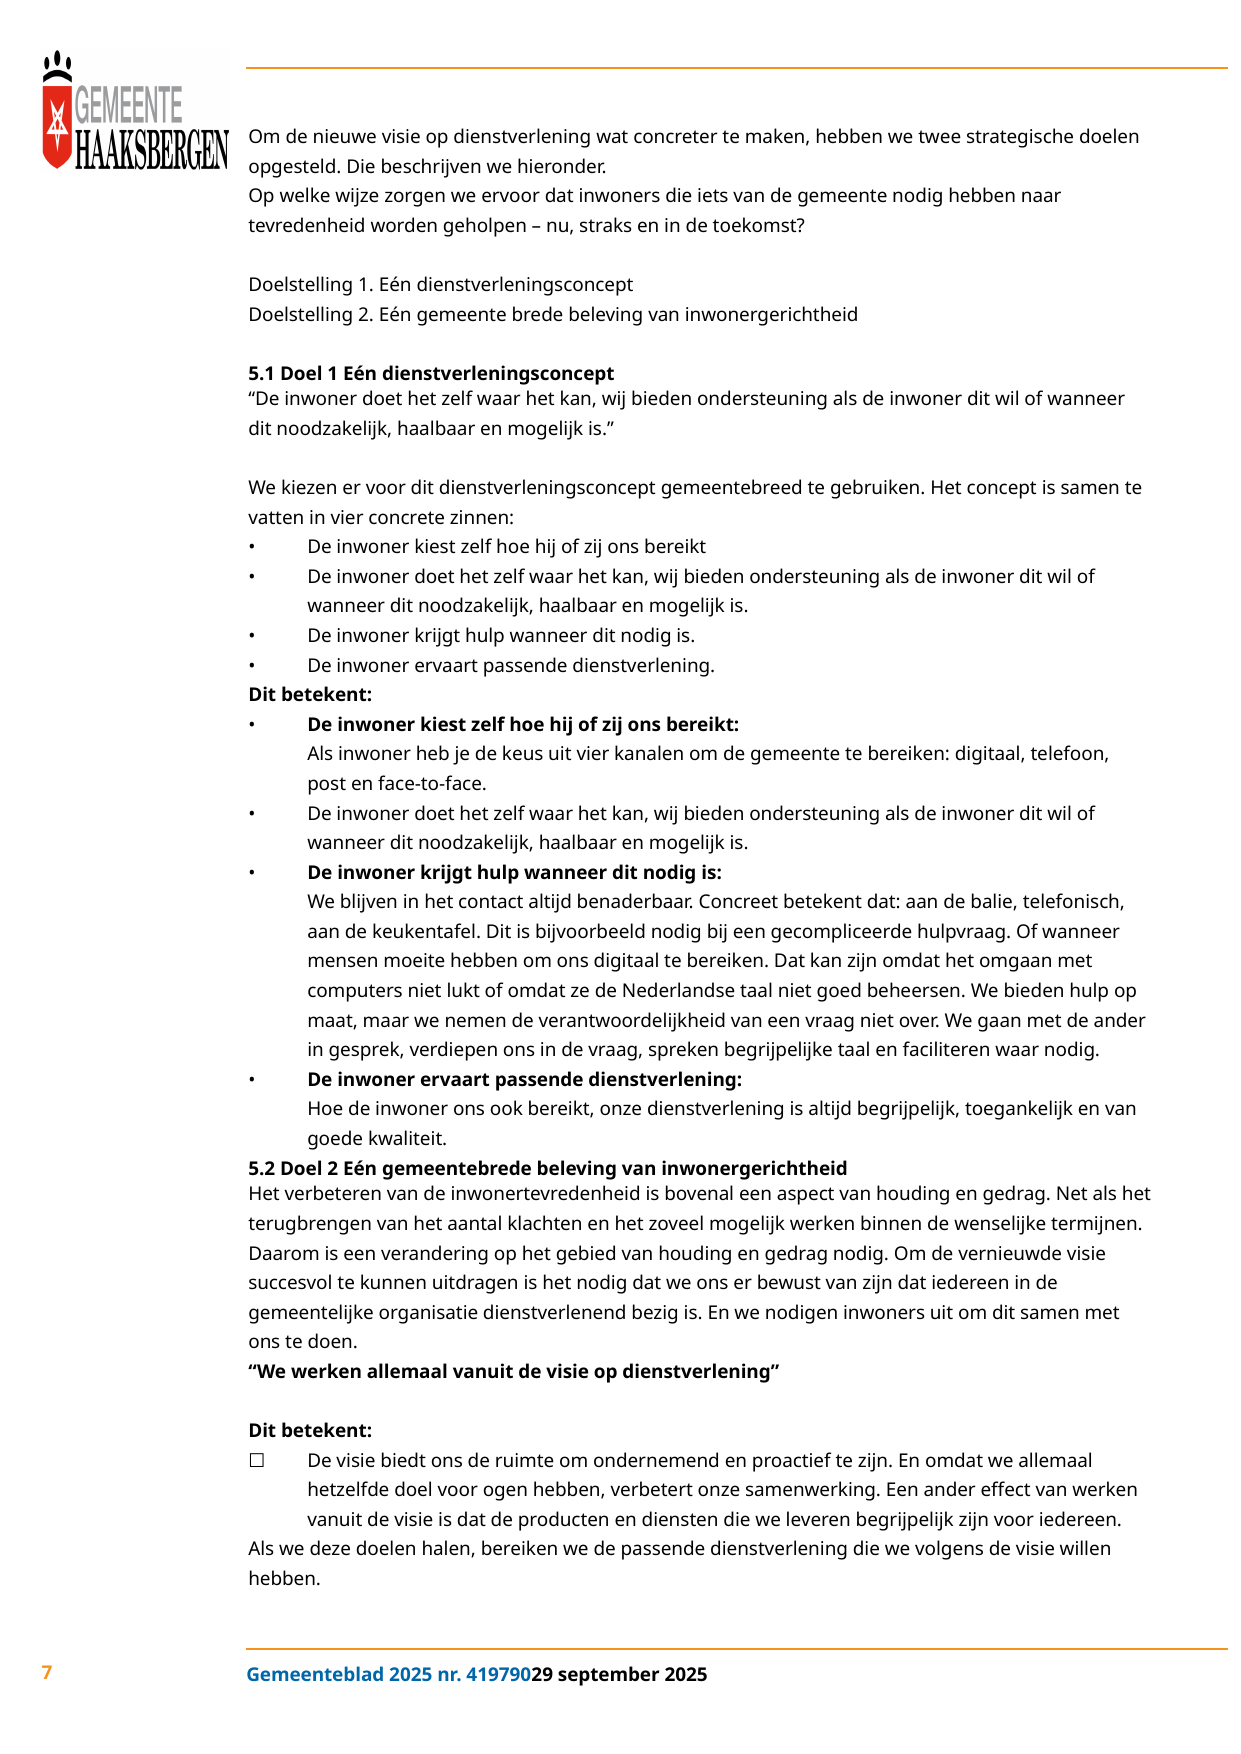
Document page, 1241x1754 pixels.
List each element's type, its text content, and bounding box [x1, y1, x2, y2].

picture [41, 47, 231, 172]
list Hoe de inwoner ons ook bereikt, onze dienstverlening is altijd begrijpelijk, toegankelijk en van goede kwaliteit. [248, 1096, 1152, 1151]
text Doelstelling 1. Eén dienstverleningsconcept [248, 271, 1152, 297]
text Het verbeteren van de inwonertevredenheid is bovenal een aspect van houding en gedrag. Net als het terugbrengen van het aantal klachten en het zoveel mogelijk werken binnen de wenselijke termijnen. Daarom is een verandering op het gebied van houding en gedrag nodig. Om de vernieuwde visie succesvol te kunnen uitdragen is het nodig dat we ons er bewust van zijn dat iedereen in de gemeentelijke organisatie dienstverlenend bezig is. En we nodigen inwoners uit om dit samen met ons te doen. [248, 1181, 1152, 1354]
list De inwoner doet het zelf waar het kan, wij bieden ondersteuning als de inwoner dit wil of wanneer dit noodzakelijk, haalbaar en mogelijk is. [248, 563, 1152, 618]
text Om de nieuwe visie op dienstverlening wat concreter te maken, hebben we twee strategische doelen opgesteld. Die beschrijven we hieronder. [248, 123, 1152, 178]
list De visie biedt ons de ruimte om ondernemend en proactief te zijn. En omdat we allemaal hetzelfde doel voor ogen hebben, verbetert onze samenwerking. Een ander effect van werken vanuit de visie is dat de producten en diensten die we leveren begrijpelijk zijn voor iedereen. [248, 1447, 1152, 1532]
text 5.2 Doel 2 Eén gemeentebrede beleving van inwonergerichtheid [248, 1155, 1152, 1181]
text Dit betekent: [248, 1417, 1152, 1443]
text Dit betekent: [248, 681, 1152, 707]
text “De inwoner doet het zelf waar het kan, wij bieden ondersteuning als de inwoner dit wil of wanneer dit noodzakelijk, haalbaar en mogelijk is.” [248, 386, 1152, 441]
text We kiezen er voor dit dienstverleningsconcept gemeentebreed te gebruiken. Het concept is samen te vatten in vier concrete zinnen: [248, 474, 1152, 530]
text Als we deze doelen halen, bereiken we de passende dienstverlening die we volgens de visie willen hebben. [248, 1536, 1152, 1591]
list De inwoner krijgt hulp wanneer dit nodig is: [248, 859, 1152, 885]
list De inwoner doet het zelf waar het kan, wij bieden ondersteuning als de inwoner dit wil of wanneer dit noodzakelijk, haalbaar en mogelijk is. [248, 800, 1152, 855]
text Doelstelling 2. Eén gemeente brede beleving van inwonergerichtheid [248, 301, 1152, 326]
list We blijven in het contact altijd benaderbaar. Concreet betekent dat: aan de balie, telefonisch, aan de keukentafel. Dit is bijvoorbeeld nodig bij een gecompliceerde hulpvraag. Of wanneer mensen moeite hebben om ons digitaal te bereiken. Dat kan zijn omdat het omgaan met computers niet lukt of omdat ze de Nederlandse taal niet goed beheersen. We bieden hulp op maat, maar we nemen de verantwoordelijkheid van een vraag niet over. We gaan met de ander in gesprek, verdiepen ons in de vraag, spreken begrijpelijke taal en faciliteren waar nodig. [248, 888, 1152, 1062]
text “We werken allemaal vanuit de visie op dienstverlening” [248, 1358, 1152, 1384]
list De inwoner ervaart passende dienstverlening: [248, 1066, 1152, 1092]
text Op welke wijze zorgen we ervoor dat inwoners die iets van de gemeente nodig hebben naar tevredenheid worden geholpen – nu, straks en in de toekomst? [248, 182, 1152, 238]
list Als inwoner heb je de keus uit vier kanalen om de gemeente te bereiken: digitaal, telefoon, post en face-to-face. [248, 741, 1152, 796]
text 5.1 Doel 1 Eén dienstverleningsconcept [248, 360, 1152, 386]
list De inwoner ervaart passende dienstverlening. [248, 652, 1152, 678]
list De inwoner kiest zelf hoe hij of zij ons bereikt: [248, 711, 1152, 737]
list De inwoner kiest zelf hoe hij of zij ons bereikt [248, 533, 1152, 559]
list De inwoner krijgt hulp wanneer dit nodig is. [248, 622, 1152, 648]
